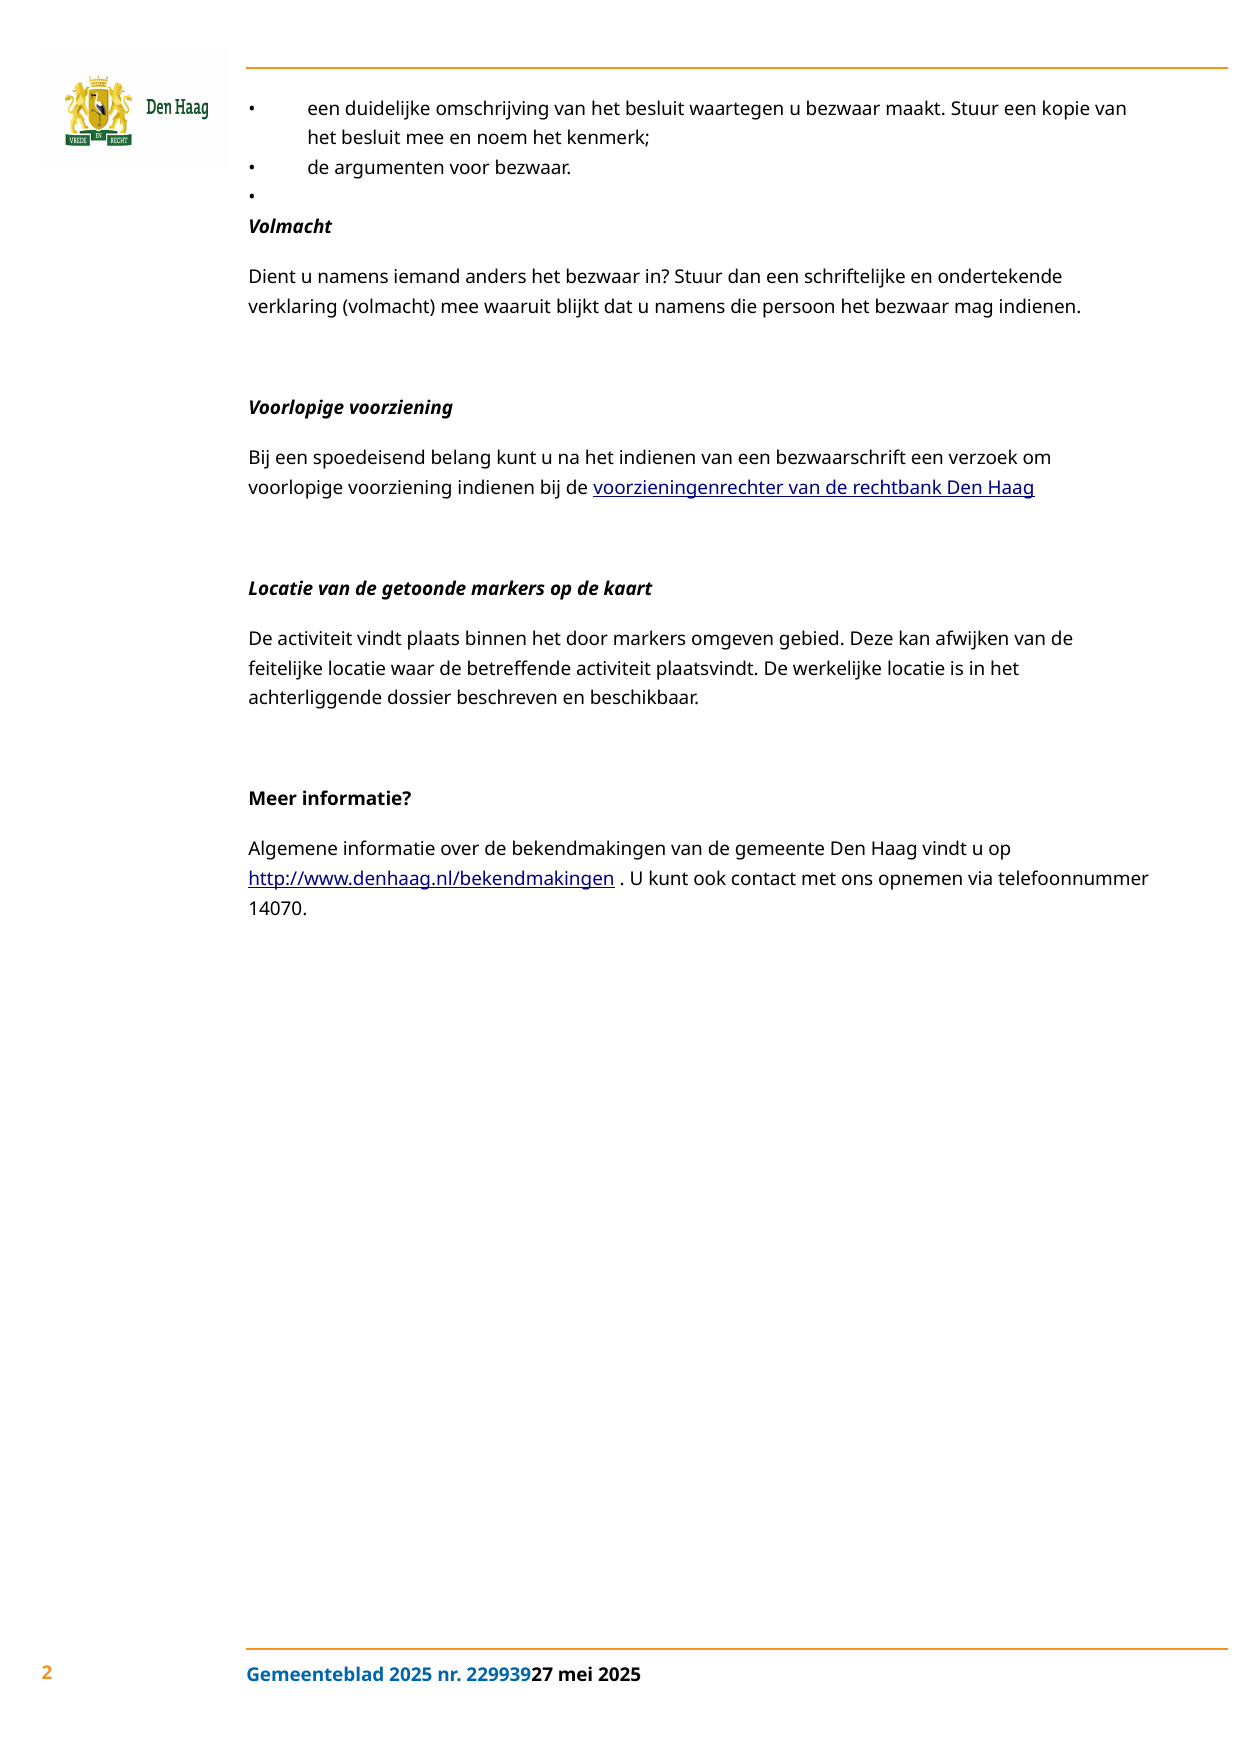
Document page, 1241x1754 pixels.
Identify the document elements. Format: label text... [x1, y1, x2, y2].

text Voorlopige voorziening [248, 394, 1152, 420]
list een duidelijke omschrijving van het besluit waartegen u bezwaar maakt. Stuur een kopie van het besluit mee en noem het kenmerk; [248, 95, 1152, 150]
text Meer informatie? [248, 785, 1152, 811]
text De activiteit vindt plaats binnen het door markers omgeven gebied. Deze kan afwijken van de feitelijke locatie waar de betreffende activiteit plaatsvindt. De werkelijke locatie is in het achterliggende dossier beschreven en beschikbaar. [248, 625, 1152, 710]
list de argumenten voor bezwaar. [248, 154, 1152, 180]
text Volmacht [248, 213, 1152, 239]
text Dient u namens iemand anders het bezwaar in? Stuur dan een schriftelijke en ondertekende verklaring (volmacht) mee waaruit blijkt dat u namens die persoon het bezwaar mag indienen. [248, 263, 1152, 319]
text Algemene informatie over de bekendmakingen van de gemeente Den Haag vindt u op http://www.denhaag.nl/bekendmakingen . U kunt ook contact met ons opnemen via telefoonnummer 14070. [248, 836, 1152, 921]
text Locatie van de getoonde markers op de kaart [248, 575, 1152, 601]
picture [41, 47, 231, 172]
text Bij een spoedeisend belang kunt u na het indienen van een bezwaarschrift een verzoek om voorlopige voorziening indienen bij de voorzieningenrechter van de rechtbank Den Haag [248, 444, 1152, 500]
